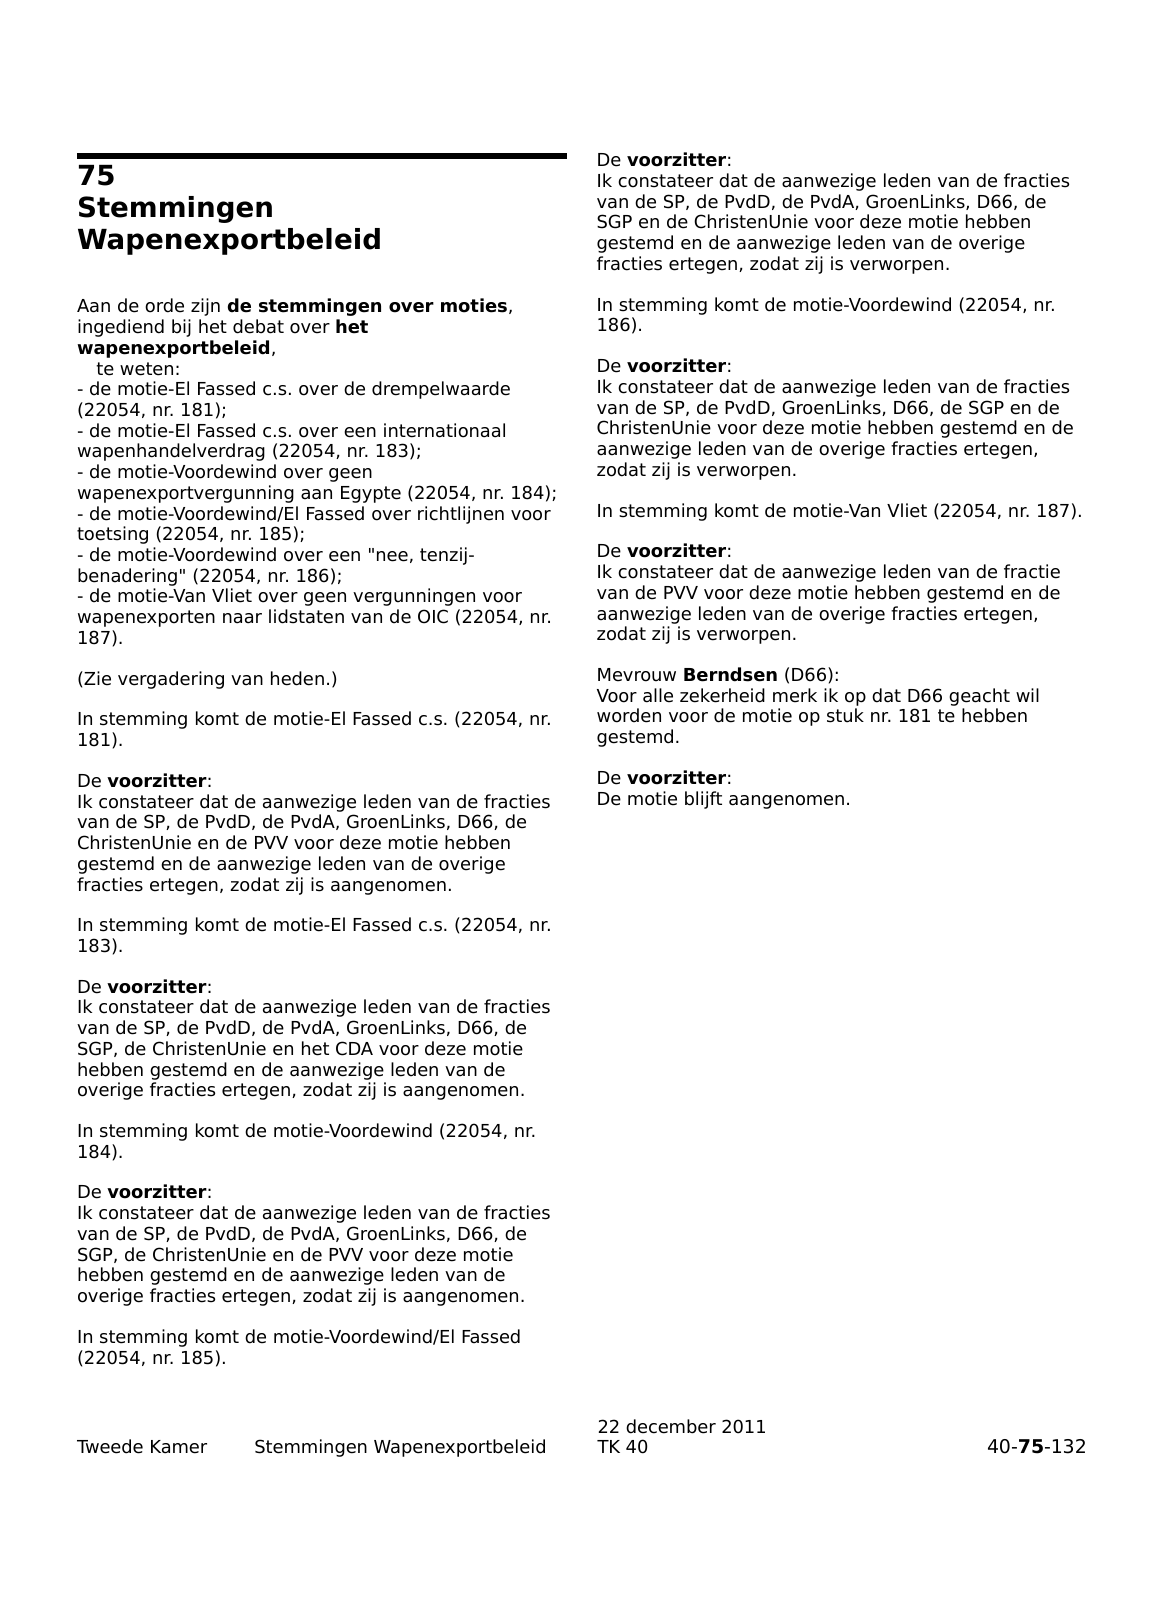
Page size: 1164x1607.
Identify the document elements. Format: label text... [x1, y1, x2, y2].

text - de motie-Voordewind over geen wapenexportvergunning aan Egypte (22054, nr. 184); [77, 462, 567, 503]
text De motie blijft aangenomen. [596, 788, 1087, 809]
text Aan de orde zijn de stemmingen over moties, ingediend bij het debat over het wapenexportbeleid, [77, 296, 567, 358]
text De voorzitter: [596, 768, 1087, 788]
text - de motie-Voordewind over een "nee, tenzij-benadering" (22054, nr. 186); [77, 545, 567, 586]
text - de motie-El Fassed c.s. over een internationaal wapenhandelverdrag (22054, nr. 183); [77, 421, 567, 462]
text In stemming komt de motie-Voordewind (22054, nr. 184). [77, 1121, 567, 1162]
text Ik constateer dat de aanwezige leden van de fractie van de PVV voor deze motie hebben gestemd en de aanwezige leden van de overige fracties ertegen, zodat zij is verworpen. [596, 562, 1087, 645]
text De voorzitter: [596, 541, 1087, 562]
text Mevrouw Berndsen (D66): [596, 665, 1087, 686]
text In stemming komt de motie-El Fassed c.s. (22054, nr. 181). [77, 709, 567, 751]
text Voor alle zekerheid merk ik op dat D66 geacht wil worden voor de motie op stuk nr. 181 te hebben gestemd. [596, 686, 1087, 748]
text - de motie-El Fassed c.s. over de drempelwaarde (22054, nr. 181); [77, 379, 567, 421]
text De voorzitter: [77, 1182, 567, 1203]
text Ik constateer dat de aanwezige leden van de fracties van de SP, de PvdD, de PvdA, GroenLinks, D66, de SGP, de ChristenUnie en het CDA voor deze motie hebben gestemd en de aanwezige leden van de overige fracties ertegen, zodat zij is aangenomen. [77, 997, 567, 1101]
text In stemming komt de motie-El Fassed c.s. (22054, nr. 183). [77, 915, 567, 957]
text Ik constateer dat de aanwezige leden van de fracties van de SP, de PvdD, de PvdA, GroenLinks, D66, de ChristenUnie en de PVV voor deze motie hebben gestemd en de aanwezige leden van de overige fracties ertegen, zodat zij is aangenomen. [77, 791, 567, 895]
text De voorzitter: [596, 150, 1087, 171]
text te weten: [77, 358, 567, 379]
text De voorzitter: [77, 771, 567, 791]
text De voorzitter: [596, 356, 1087, 377]
text In stemming komt de motie-Voordewind (22054, nr. 186). [596, 294, 1087, 336]
text Ik constateer dat de aanwezige leden van de fracties van de SP, de PvdD, GroenLinks, D66, de SGP en de ChristenUnie voor deze motie hebben gestemd en de aanwezige leden van de overige fracties ertegen, zodat zij is verworpen. [596, 377, 1087, 480]
text Ik constateer dat de aanwezige leden van de fracties van de SP, de PvdD, de PvdA, GroenLinks, D66, de SGP en de ChristenUnie voor deze motie hebben gestemd en de aanwezige leden van de overige fracties ertegen, zodat zij is verworpen. [596, 171, 1087, 274]
text - de motie-Voordewind/El Fassed over richtlijnen voor toetsing (22054, nr. 185); [77, 503, 567, 545]
text In stemming komt de motie-Van Vliet (22054, nr. 187). [596, 500, 1087, 521]
title 75 Stemmingen Wapenexportbeleid [77, 159, 567, 256]
text In stemming komt de motie-Voordewind/El Fassed (22054, nr. 185). [77, 1327, 567, 1368]
text De voorzitter: [77, 977, 567, 997]
text (Zie vergadering van heden.) [77, 668, 567, 689]
text - de motie-Van Vliet over geen vergunningen voor wapenexporten naar lidstaten van de OIC (22054, nr. 187). [77, 586, 567, 648]
text Ik constateer dat de aanwezige leden van de fracties van de SP, de PvdD, de PvdA, GroenLinks, D66, de SGP, de ChristenUnie en de PVV voor deze motie hebben gestemd en de aanwezige leden van de overige fracties ertegen, zodat zij is aangenomen. [77, 1203, 567, 1307]
